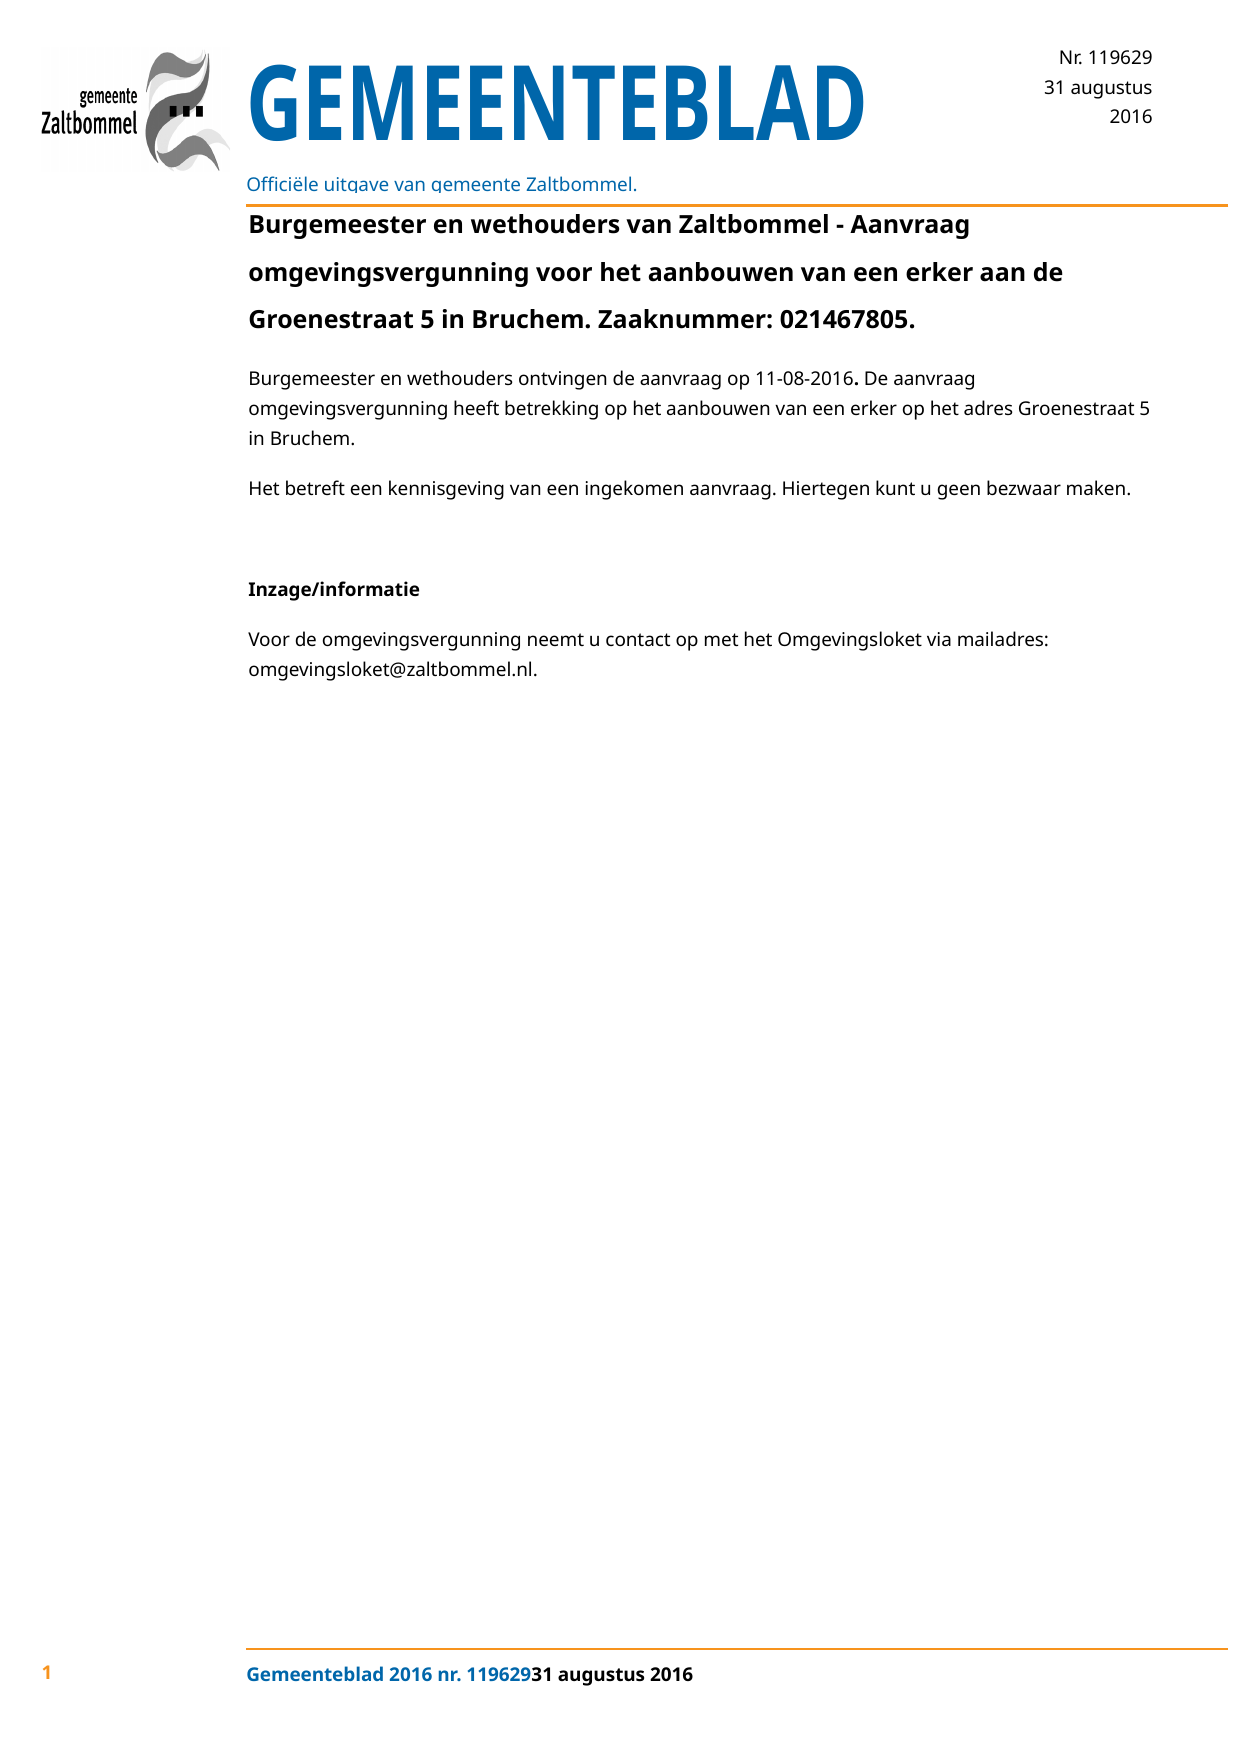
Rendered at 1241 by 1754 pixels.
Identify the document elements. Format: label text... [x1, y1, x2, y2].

text Burgemeester en wethouders van Zaltbommel - Aanvraag omgevingsvergunning voor het aanbouwen van een erker aan de Groenestraat 5 in Bruchem. Zaaknummer: 021467805. [248, 207, 1152, 336]
text Inzage/informatie [248, 576, 1152, 602]
text Burgemeester en wethouders ontvingen de aanvraag op 11-08-2016. De aanvraag omgevingsvergunning heeft betrekking op het aanbouwen van een erker op het adres Groenestraat 5 in Bruchem. [248, 366, 1152, 450]
text Het betreft een kennisgeving van een ingekomen aanvraag. Hiertegen kunt u geen bezwaar maken. [248, 475, 1152, 501]
text Voor de omgevingsvergunning neemt u contact op met het Omgevingsloket via mailadres: omgevingsloket@zaltbommel.nl. [248, 626, 1152, 682]
picture [41, 47, 231, 172]
